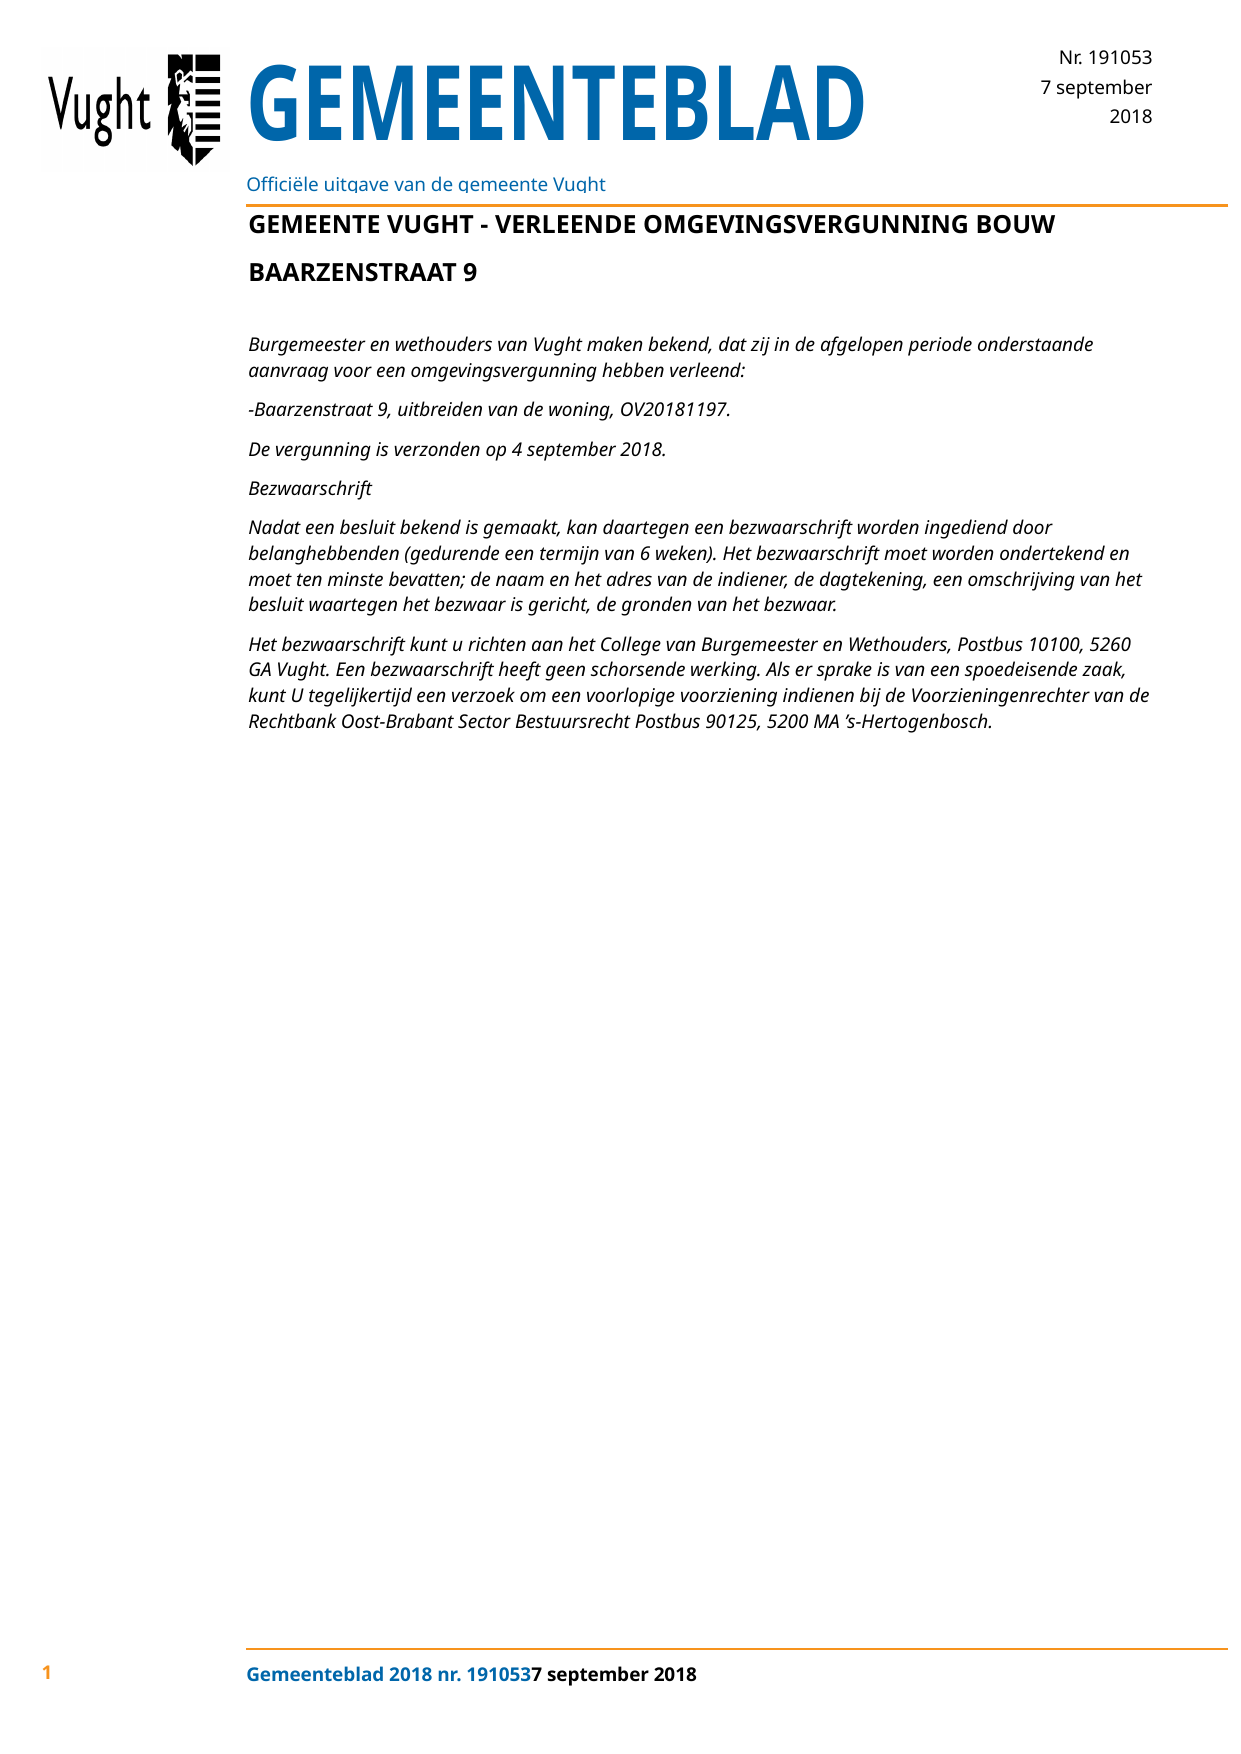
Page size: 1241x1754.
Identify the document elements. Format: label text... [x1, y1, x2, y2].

text Nadat een besluit bekend is gemaakt, kan daartegen een bezwaarschrift worden ingediend door belanghebbenden (gedurende een termijn van 6 weken). Het bezwaarschrift moet worden ondertekend en moet ten minste bevatten; de naam en het adres van de indiener, de dagtekening, een omschrijving van het besluit waartegen het bezwaar is gericht, de gronden van het bezwaar. [248, 514, 1152, 617]
text Bezwaarschrift [248, 475, 1152, 501]
picture [41, 47, 231, 172]
text Het bezwaarschrift kunt u richten aan het College van Burgemeester en Wethouders, Postbus 10100, 5260 GA Vught. Een bezwaarschrift heeft geen schorsende werking. Als er sprake is van een spoedeisende zaak, kunt U tegelijkertijd een verzoek om een voorlopige voorziening indienen bij de Voorzieningenrechter van de Rechtbank Oost-Brabant Sector Bestuursrecht Postbus 90125, 5200 MA ’s-Hertogenbosch. [248, 631, 1152, 734]
text De vergunning is verzonden op 4 september 2018. [248, 436, 1152, 461]
text Burgemeester en wethouders van Vught maken bekend, dat zij in de afgelopen periode onderstaande aanvraag voor een omgevingsvergunning hebben verleend: [248, 331, 1152, 383]
text GEMEENTE VUGHT - VERLEENDE OMGEVINGSVERGUNNING BOUW BAARZENSTRAAT 9 [248, 207, 1152, 288]
text -Baarzenstraat 9, uitbreiden van de woning, OV20181197. [248, 396, 1152, 422]
